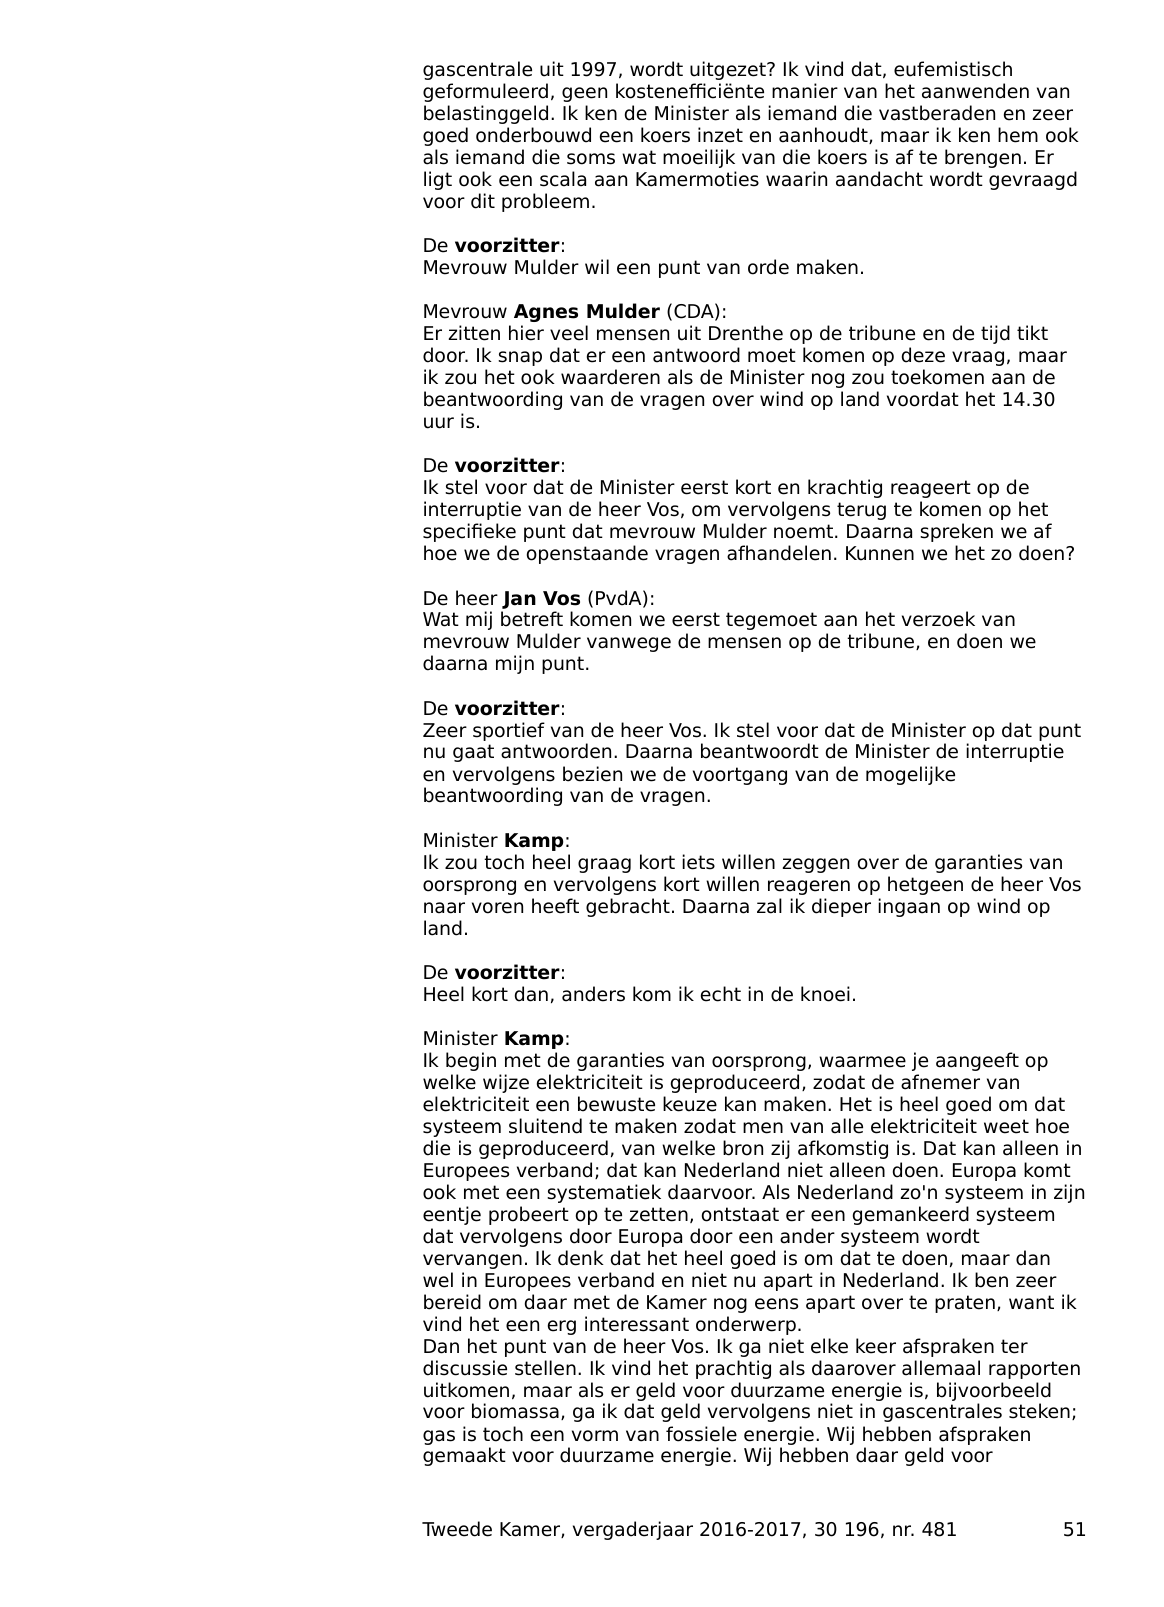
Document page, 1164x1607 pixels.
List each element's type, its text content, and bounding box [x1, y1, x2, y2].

text Mevrouw Agnes Mulder (CDA): [422, 301, 1087, 323]
text De voorzitter: [422, 697, 1087, 719]
text De voorzitter: [422, 235, 1087, 257]
text De voorzitter: [422, 455, 1087, 477]
text De voorzitter: [422, 962, 1087, 984]
text Minister Kamp: [422, 1028, 1087, 1050]
text Minister Kamp: [422, 829, 1087, 852]
text Er zitten hier veel mensen uit Drenthe op de tribune en de tijd tikt door. Ik snap dat er een antwoord moet komen op deze vraag, maar ik zou het ook waarderen als de Minister nog zou toekomen aan de beantwoording van de vragen over wind op land voordat het 14.30 uur is. [422, 323, 1087, 433]
text Ik begin met de garanties van oorsprong, waarmee je aangeeft op welke wijze elektriciteit is geproduceerd, zodat de afnemer van elektriciteit een bewuste keuze kan maken. Het is heel goed om dat systeem sluitend te maken zodat men van alle elektriciteit weet hoe die is geproduceerd, van welke bron zij afkomstig is. Dat kan alleen in Europees verband; dat kan Nederland niet alleen doen. Europa komt ook met een systematiek daarvoor. Als Nederland zo'n systeem in zijn eentje probeert op te zetten, ontstaat er een gemankeerd systeem dat vervolgens door Europa door een ander systeem wordt vervangen. Ik denk dat het heel goed is om dat te doen, maar dan wel in Europees verband en niet nu apart in Nederland. Ik ben zeer bereid om daar met de Kamer nog eens apart over te praten, want ik vind het een erg interessant onderwerp. [422, 1050, 1087, 1336]
text Ik zou toch heel graag kort iets willen zeggen over de garanties van oorsprong en vervolgens kort willen reageren op hetgeen de heer Vos naar voren heeft gebracht. Daarna zal ik dieper ingaan op wind op land. [422, 852, 1087, 939]
text Zeer sportief van de heer Vos. Ik stel voor dat de Minister op dat punt nu gaat antwoorden. Daarna beantwoordt de Minister de interruptie en vervolgens bezien we de voortgang van de mogelijke beantwoording van de vragen. [422, 719, 1087, 807]
text Mevrouw Mulder wil een punt van orde maken. [422, 257, 1087, 279]
text Heel kort dan, anders kom ik echt in de knoei. [422, 984, 1087, 1006]
text De heer Jan Vos (PvdA): [422, 587, 1087, 609]
text Wat mij betreft komen we eerst tegemoet aan het verzoek van mevrouw Mulder vanwege de mensen op de tribune, en doen we daarna mijn punt. [422, 609, 1087, 675]
text Dan het punt van de heer Vos. Ik ga niet elke keer afspraken ter discussie stellen. Ik vind het prachtig als daarover allemaal rapporten uitkomen, maar als er geld voor duurzame energie is, bijvoorbeeld voor biomassa, ga ik dat geld vervolgens niet in gascentrales steken; gas is toch een vorm van fossiele energie. Wij hebben afspraken gemaakt voor duurzame energie. Wij hebben daar geld voor [422, 1336, 1087, 1467]
text Ik stel voor dat de Minister eerst kort en krachtig reageert op de interruptie van de heer Vos, om vervolgens terug te komen op het specifieke punt dat mevrouw Mulder noemt. Daarna spreken we af hoe we de openstaande vragen afhandelen. Kunnen we het zo doen? [422, 477, 1087, 565]
text gascentrale uit 1997, wordt uitgezet? Ik vind dat, eufemistisch geformuleerd, geen kostenefficiënte manier van het aanwenden van belastinggeld. Ik ken de Minister als iemand die vastberaden en zeer goed onderbouwd een koers inzet en aanhoudt, maar ik ken hem ook als iemand die soms wat moeilijk van die koers is af te brengen. Er ligt ook een scala aan Kamermoties waarin aandacht wordt gevraagd voor dit probleem. [422, 59, 1087, 213]
